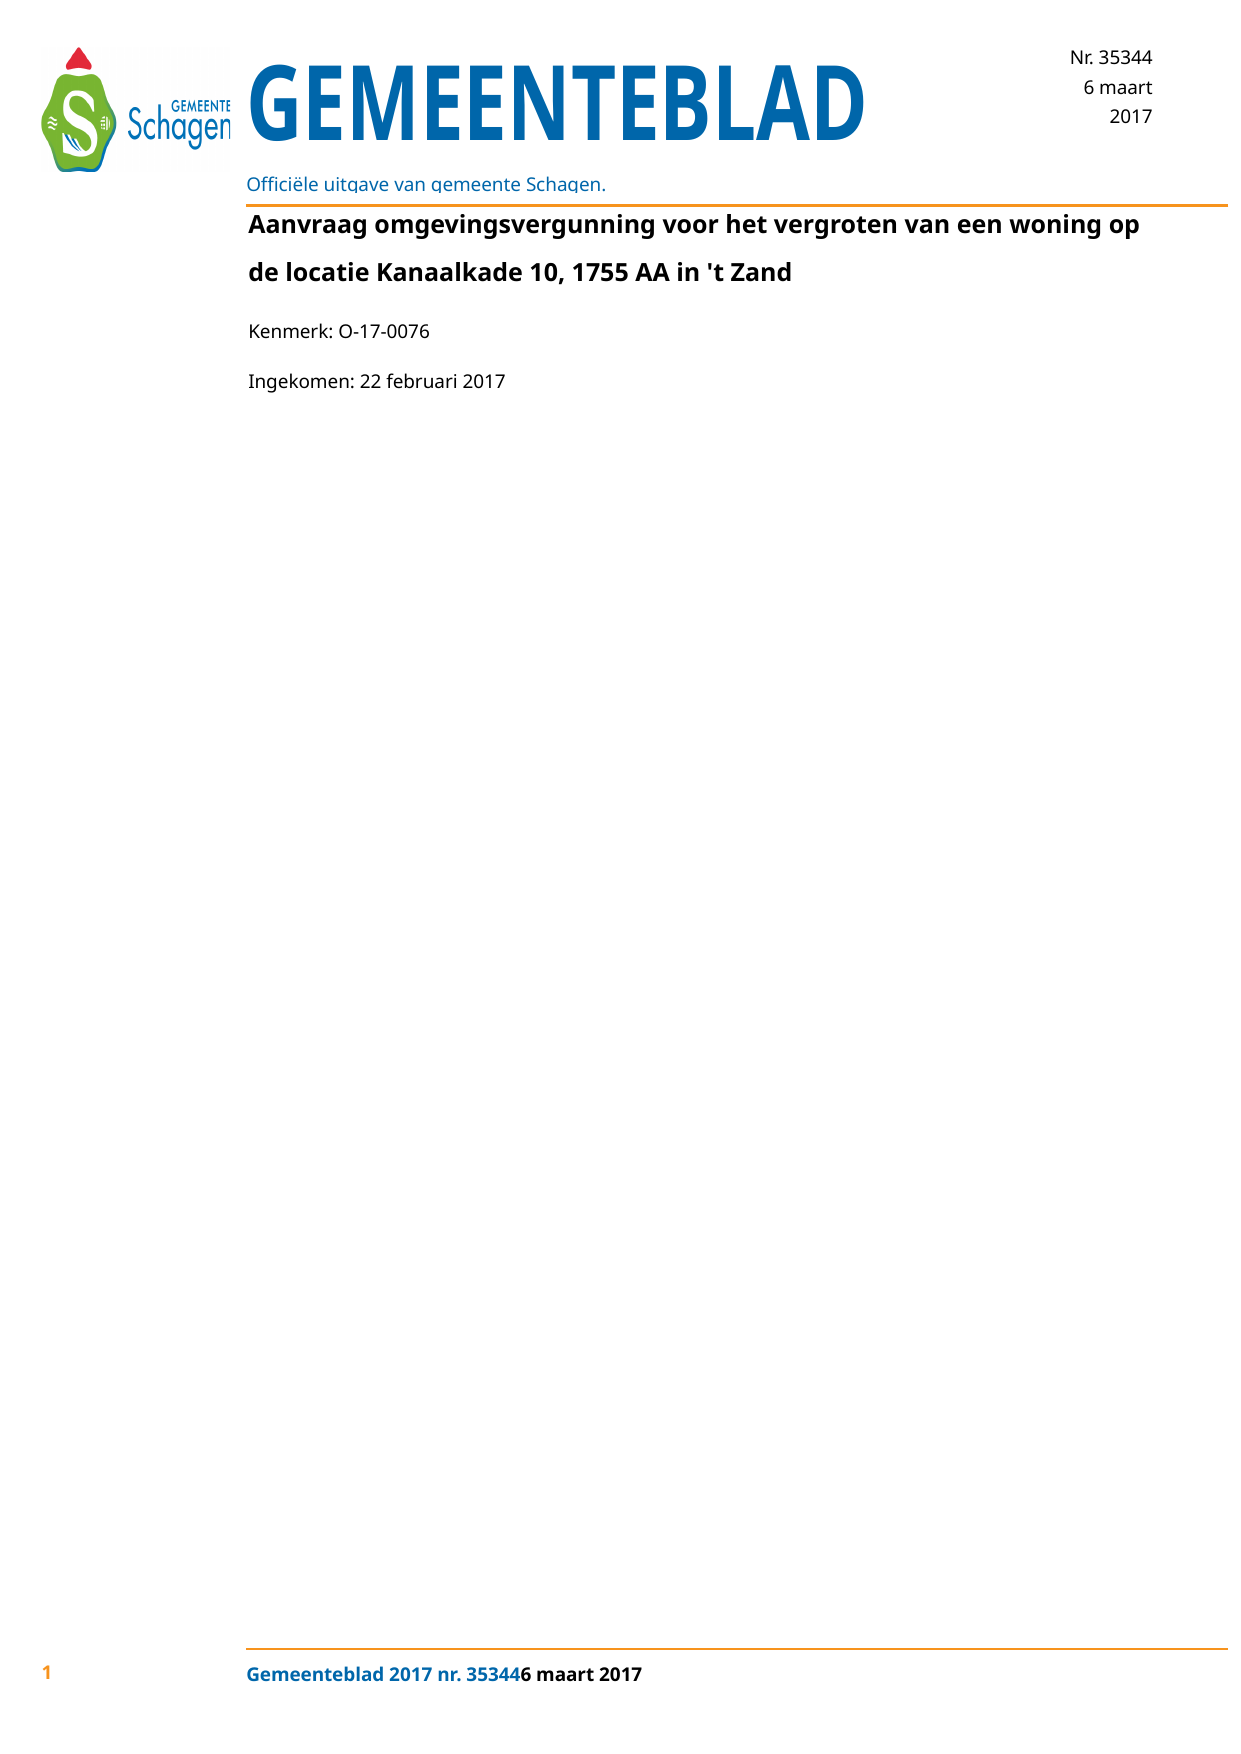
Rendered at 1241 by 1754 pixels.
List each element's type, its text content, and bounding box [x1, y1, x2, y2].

text Kenmerk: O-17-0076 [248, 318, 1152, 344]
text Ingekomen: 22 februari 2017 [248, 368, 1152, 394]
text Aanvraag omgevingsvergunning voor het vergroten van een woning op de locatie Kanaalkade 10, 1755 AA in 't Zand [248, 207, 1152, 288]
picture [41, 47, 231, 172]
